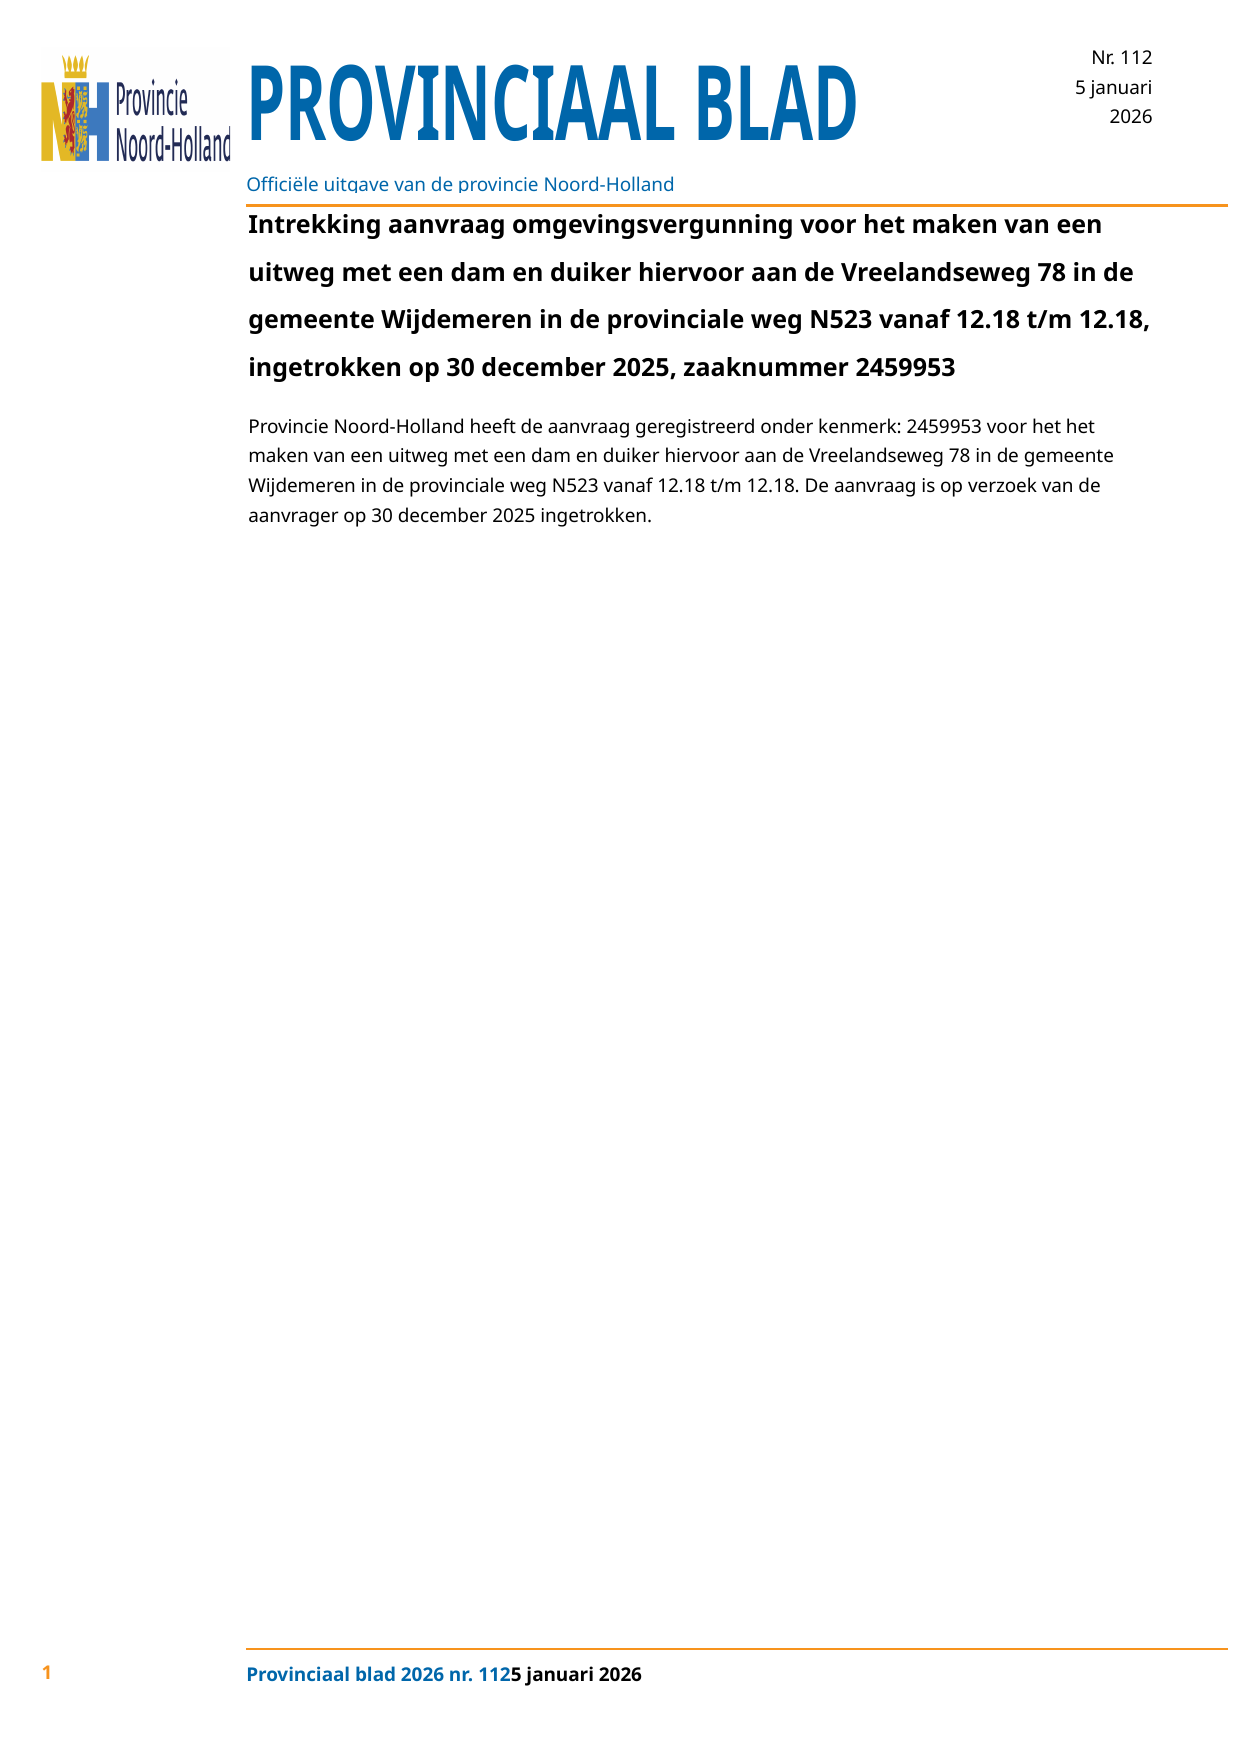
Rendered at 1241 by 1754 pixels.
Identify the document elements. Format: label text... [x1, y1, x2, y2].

picture [41, 47, 231, 172]
text Intrekking aanvraag omgevingsvergunning voor het maken van een uitweg met een dam en duiker hiervoor aan de Vreelandseweg 78 in de gemeente Wijdemeren in de provinciale weg N523 vanaf 12.18 t/m 12.18, ingetrokken op 30 december 2025, zaaknummer 2459953 [248, 207, 1152, 384]
text Provincie Noord-Holland heeft de aanvraag geregistreerd onder kenmerk: 2459953 voor het het maken van een uitweg met een dam en duiker hiervoor aan de Vreelandseweg 78 in de gemeente Wijdemeren in de provinciale weg N523 vanaf 12.18 t/m 12.18. De aanvraag is op verzoek van de aanvrager op 30 december 2025 ingetrokken. [248, 413, 1152, 528]
